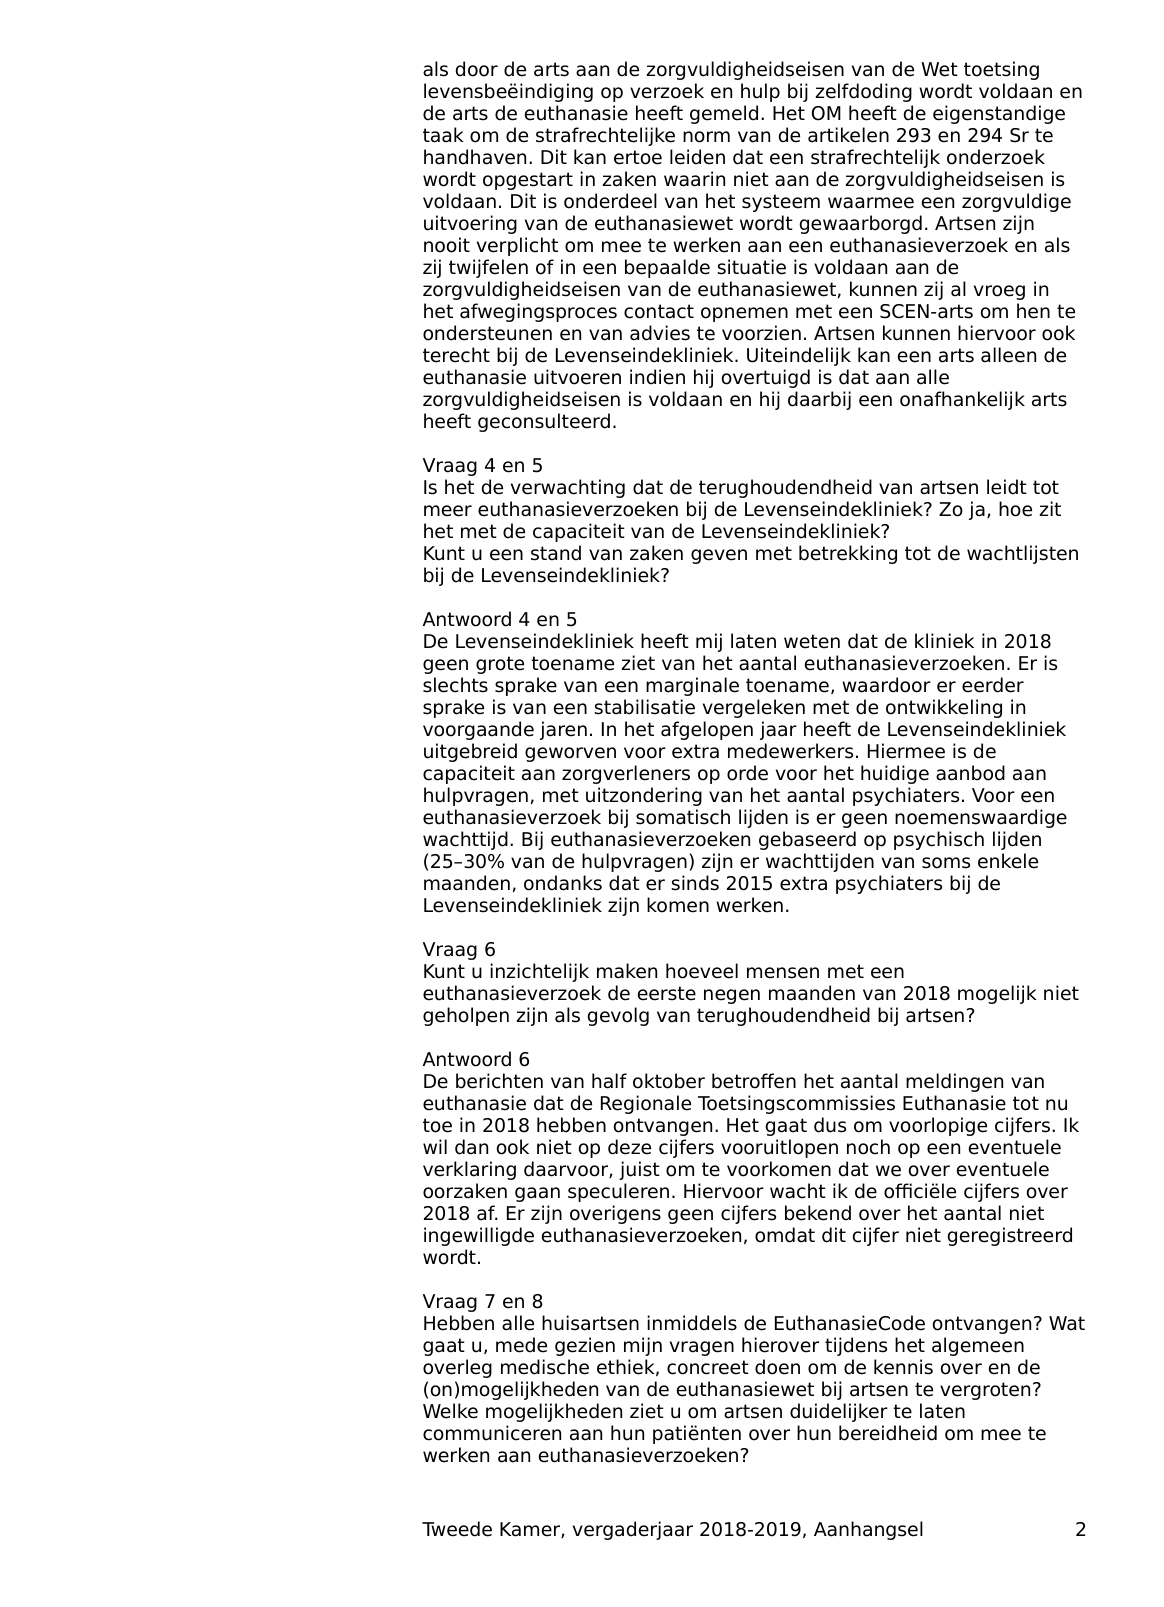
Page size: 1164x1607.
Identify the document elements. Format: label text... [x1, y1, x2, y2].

text Is het de verwachting dat de terughoudendheid van artsen leidt tot meer euthanasieverzoeken bij de Levenseindekliniek? Zo ja, hoe zit het met de capaciteit van de Levenseindekliniek? [422, 477, 1087, 543]
text Vraag 7 en 8 [422, 1291, 1087, 1313]
text Welke mogelijkheden ziet u om artsen duidelijker te laten communiceren aan hun patiënten over hun bereidheid om mee te werken aan euthanasieverzoeken? [422, 1401, 1087, 1467]
text Vraag 4 en 5 [422, 455, 1087, 477]
text De Levenseindekliniek heeft mij laten weten dat de kliniek in 2018 geen grote toename ziet van het aantal euthanasieverzoeken. Er is slechts sprake van een marginale toename, waardoor er eerder sprake is van een stabilisatie vergeleken met de ontwikkeling in voorgaande jaren. In het afgelopen jaar heeft de Levenseindekliniek uitgebreid geworven voor extra medewerkers. Hiermee is de capaciteit aan zorgverleners op orde voor het huidige aanbod aan hulpvragen, met uitzondering van het aantal psychiaters. Voor een euthanasieverzoek bij somatisch lijden is er geen noemenswaardige wachttijd. Bij euthanasieverzoeken gebaseerd op psychisch lijden (25–30% van de hulpvragen) zijn er wachttijden van soms enkele maanden, ondanks dat er sinds 2015 extra psychiaters bij de Levenseindekliniek zijn komen werken. [422, 631, 1087, 917]
text Kunt u een stand van zaken geven met betrekking tot de wachtlijsten bij de Levenseindekliniek? [422, 543, 1087, 587]
text als door de arts aan de zorgvuldigheidseisen van de Wet toetsing levensbeëindiging op verzoek en hulp bij zelfdoding wordt voldaan en de arts de euthanasie heeft gemeld. Het OM heeft de eigenstandige taak om de strafrechtelijke norm van de artikelen 293 en 294 Sr te handhaven. Dit kan ertoe leiden dat een strafrechtelijk onderzoek wordt opgestart in zaken waarin niet aan de zorgvuldigheidseisen is voldaan. Dit is onderdeel van het systeem waarmee een zorgvuldige uitvoering van de euthanasiewet wordt gewaarborgd. Artsen zijn nooit verplicht om mee te werken aan een euthanasieverzoek en als zij twijfelen of in een bepaalde situatie is voldaan aan de zorgvuldigheidseisen van de euthanasiewet, kunnen zij al vroeg in het afwegingsproces contact opnemen met een SCEN-arts om hen te ondersteunen en van advies te voorzien. Artsen kunnen hiervoor ook terecht bij de Levenseindekliniek. Uiteindelijk kan een arts alleen de euthanasie uitvoeren indien hij overtuigd is dat aan alle zorgvuldigheidseisen is voldaan en hij daarbij een onafhankelijk arts heeft geconsulteerd. [422, 59, 1087, 433]
text Hebben alle huisartsen inmiddels de EuthanasieCode ontvangen? Wat gaat u, mede gezien mijn vragen hierover tijdens het algemeen overleg medische ethiek, concreet doen om de kennis over en de (on)mogelijkheden van de euthanasiewet bij artsen te vergroten? [422, 1313, 1087, 1401]
text Antwoord 4 en 5 [422, 609, 1087, 631]
text Antwoord 6 [422, 1049, 1087, 1071]
text Kunt u inzichtelijk maken hoeveel mensen met een euthanasieverzoek de eerste negen maanden van 2018 mogelijk niet geholpen zijn als gevolg van terughoudendheid bij artsen? [422, 961, 1087, 1027]
text Vraag 6 [422, 939, 1087, 961]
text De berichten van half oktober betroffen het aantal meldingen van euthanasie dat de Regionale Toetsingscommissies Euthanasie tot nu toe in 2018 hebben ontvangen. Het gaat dus om voorlopige cijfers. Ik wil dan ook niet op deze cijfers vooruitlopen noch op een eventuele verklaring daarvoor, juist om te voorkomen dat we over eventuele oorzaken gaan speculeren. Hiervoor wacht ik de officiële cijfers over 2018 af. Er zijn overigens geen cijfers bekend over het aantal niet ingewilligde euthanasieverzoeken, omdat dit cijfer niet geregistreerd wordt. [422, 1071, 1087, 1269]
